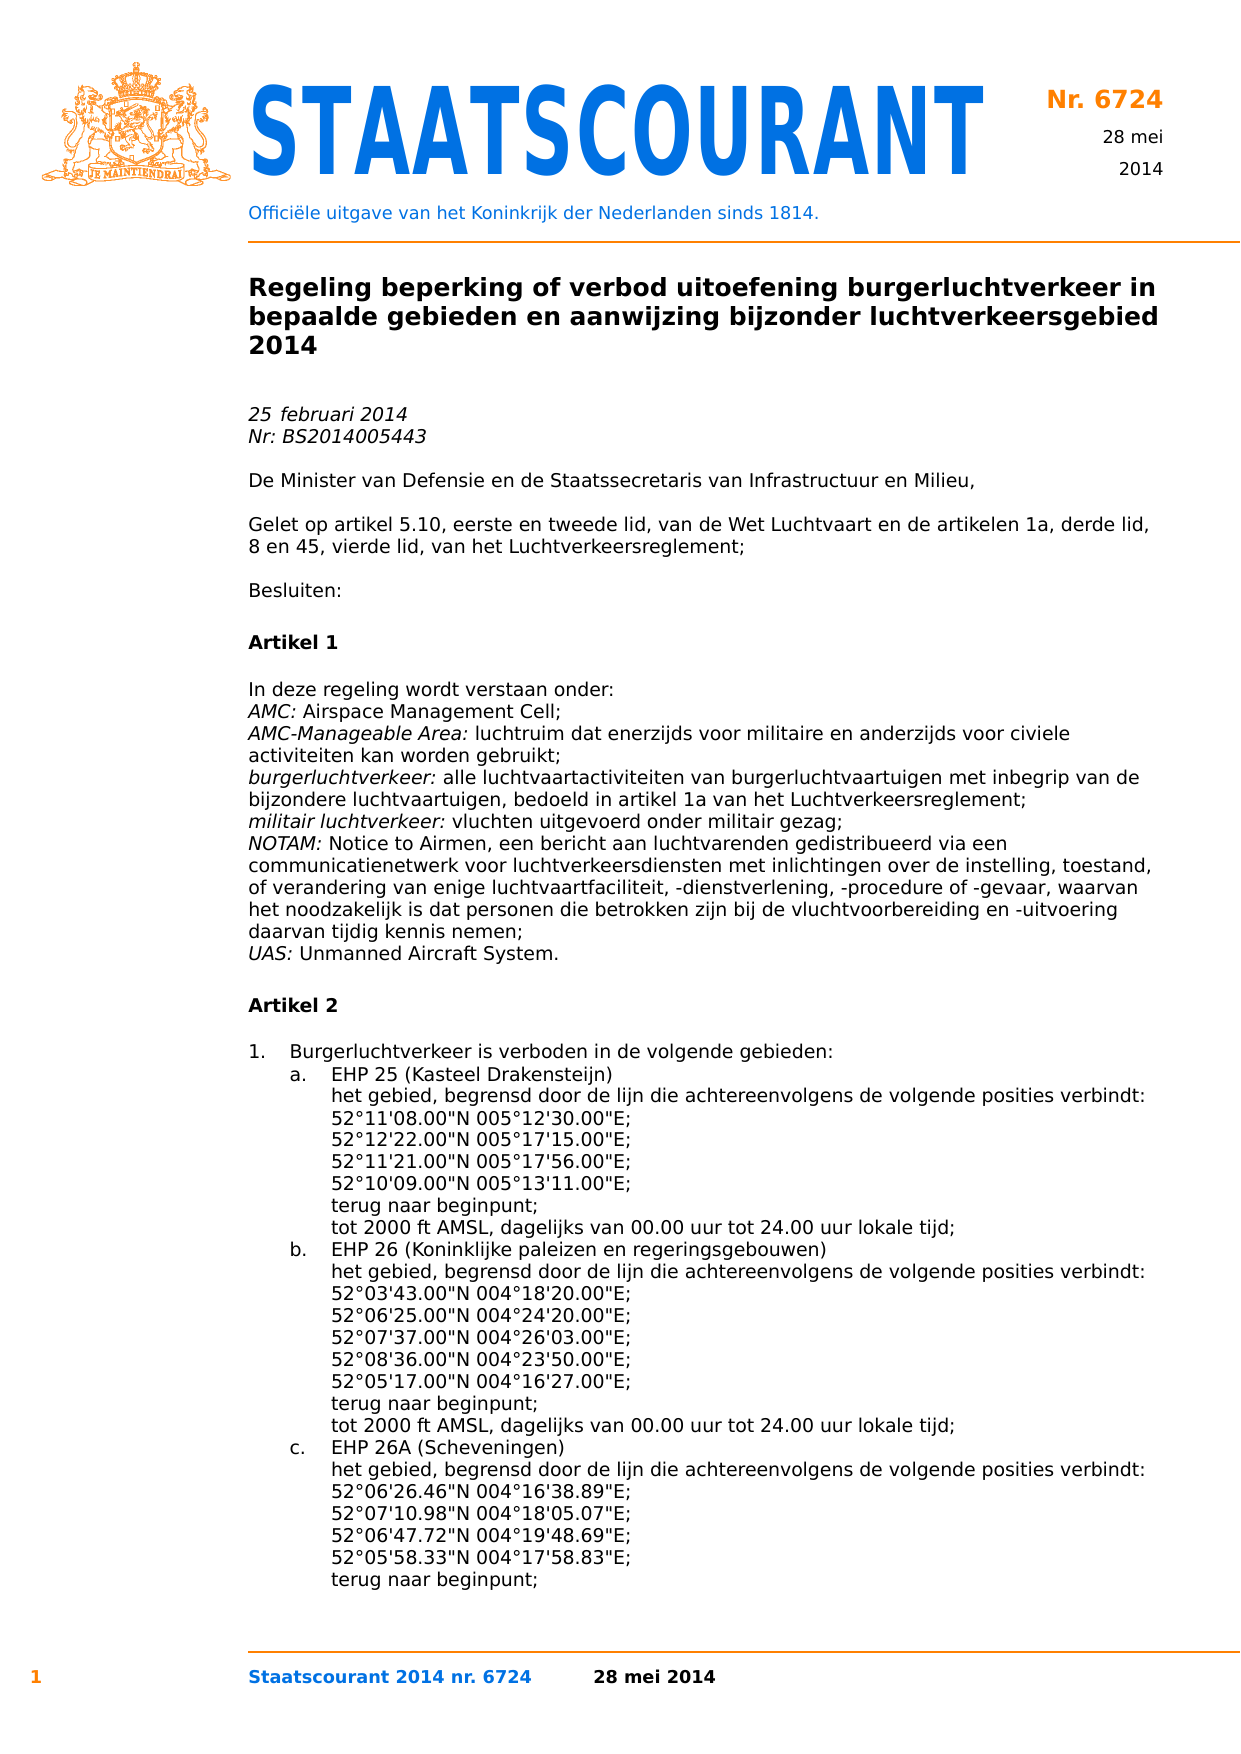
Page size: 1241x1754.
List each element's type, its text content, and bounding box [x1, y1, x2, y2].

text het gebied, begrensd door de lijn die achtereenvolgens de volgende posities verbindt: [331, 1459, 1163, 1481]
text b. EHP 26 (Koninklijke paleizen en regeringsgebouwen) [289, 1239, 1163, 1261]
text 52°11'21.00"N 005°17'56.00"E; [331, 1151, 1163, 1173]
text 52°08'36.00"N 004°23'50.00"E; [331, 1349, 1163, 1371]
text Gelet op artikel 5.10, eerste en tweede lid, van de Wet Luchtvaart en de artikelen 1a, derde lid, 8 en 45, vierde lid, van het Luchtverkeersreglement; [248, 514, 1163, 558]
table_cell 28 mei [998, 121, 1240, 153]
text Besluiten: [248, 580, 1163, 602]
text De Minister van Defensie en de Staatssecretaris van Infrastructuur en Milieu, [248, 470, 1163, 492]
text c. EHP 26A (Scheveningen) [289, 1437, 1163, 1459]
text 52°06'47.72"N 004°19'48.69"E; [331, 1525, 1163, 1547]
table_cell Officiële uitgave van het Koninkrijk der Nederlanden sinds 1814. [248, 203, 1240, 241]
table_cell 2014 [998, 153, 1240, 203]
text NOTAM: Notice to Airmen, een bericht aan luchtvarenden gedistribueerd via een communicatienetwerk voor luchtverkeersdiensten met inlichtingen over de instelling, toestand, of verandering van enige luchtvaartfaciliteit, -dienstverlening, -procedure of -gevaar, waarvan het noodzakelijk is dat personen die betrokken zijn bij de vluchtvoorbereiding en -uitvoering daarvan tijdig kennis nemen; [248, 833, 1163, 942]
text tot 2000 ft AMSL, dagelijks van 00.00 uur tot 24.00 uur lokale tijd; [331, 1415, 1163, 1437]
table_header STAATSCOURANT [248, 62, 998, 203]
text 1. Burgerluchtverkeer is verboden in de volgende gebieden: [248, 1041, 1163, 1063]
text Nr: BS2014005443 [248, 426, 1163, 448]
text In deze regeling wordt verstaan onder: [248, 679, 1163, 701]
text a. EHP 25 (Kasteel Drakensteijn) [289, 1063, 1163, 1085]
text 52°06'26.46"N 004°16'38.89"E; [331, 1481, 1163, 1503]
text 52°07'10.98"N 004°18'05.07"E; [331, 1503, 1163, 1525]
table_header [25, 62, 248, 241]
text 52°06'25.00"N 004°24'20.00"E; [331, 1305, 1163, 1327]
text 52°05'17.00"N 004°16'27.00"E; [331, 1371, 1163, 1393]
text burgerluchtverkeer: alle luchtvaartactiviteiten van burgerluchtvaartuigen met inbegrip van de bijzondere luchtvaartuigen, bedoeld in artikel 1a van het Luchtverkeersreglement; [248, 767, 1163, 811]
subtitle Artikel 2 [248, 994, 1163, 1016]
text 52°07'37.00"N 004°26'03.00"E; [331, 1327, 1163, 1349]
text UAS: Unmanned Aircraft System. [248, 942, 1163, 964]
text het gebied, begrensd door de lijn die achtereenvolgens de volgende posities verbindt: [331, 1085, 1163, 1107]
text het gebied, begrensd door de lijn die achtereenvolgens de volgende posities verbindt: [331, 1261, 1163, 1283]
text AMC-Manageable Area: luchtruim dat enerzijds voor militaire en anderzijds voor civiele activiteiten kan worden gebruikt; [248, 723, 1163, 767]
text 25 februari 2014 [248, 404, 1163, 426]
text 52°03'43.00"N 004°18'20.00"E; [331, 1283, 1163, 1305]
text 52°10'09.00"N 005°13'11.00"E; [331, 1173, 1163, 1195]
text 52°12'22.00"N 005°17'15.00"E; [331, 1129, 1163, 1151]
subtitle Regeling beperking of verbod uitoefening burgerluchtverkeer in bepaalde gebieden en aanwijzing bijzonder luchtverkeersgebied 2014 [248, 273, 1163, 361]
text militair luchtverkeer: vluchten uitgevoerd onder militair gezag; [248, 811, 1163, 833]
text terug naar beginpunt; [331, 1393, 1163, 1415]
text 52°05'58.33"N 004°17'58.83"E; [331, 1547, 1163, 1569]
table_header Nr. 6724 [998, 62, 1240, 121]
text AMC: Airspace Management Cell; [248, 701, 1163, 723]
picture [41, 62, 231, 186]
text 52°11'08.00"N 005°12'30.00"E; [331, 1107, 1163, 1129]
text terug naar beginpunt; [331, 1569, 1163, 1591]
text terug naar beginpunt; [331, 1195, 1163, 1217]
subtitle Artikel 1 [248, 632, 1163, 654]
text tot 2000 ft AMSL, dagelijks van 00.00 uur tot 24.00 uur lokale tijd; [331, 1217, 1163, 1239]
